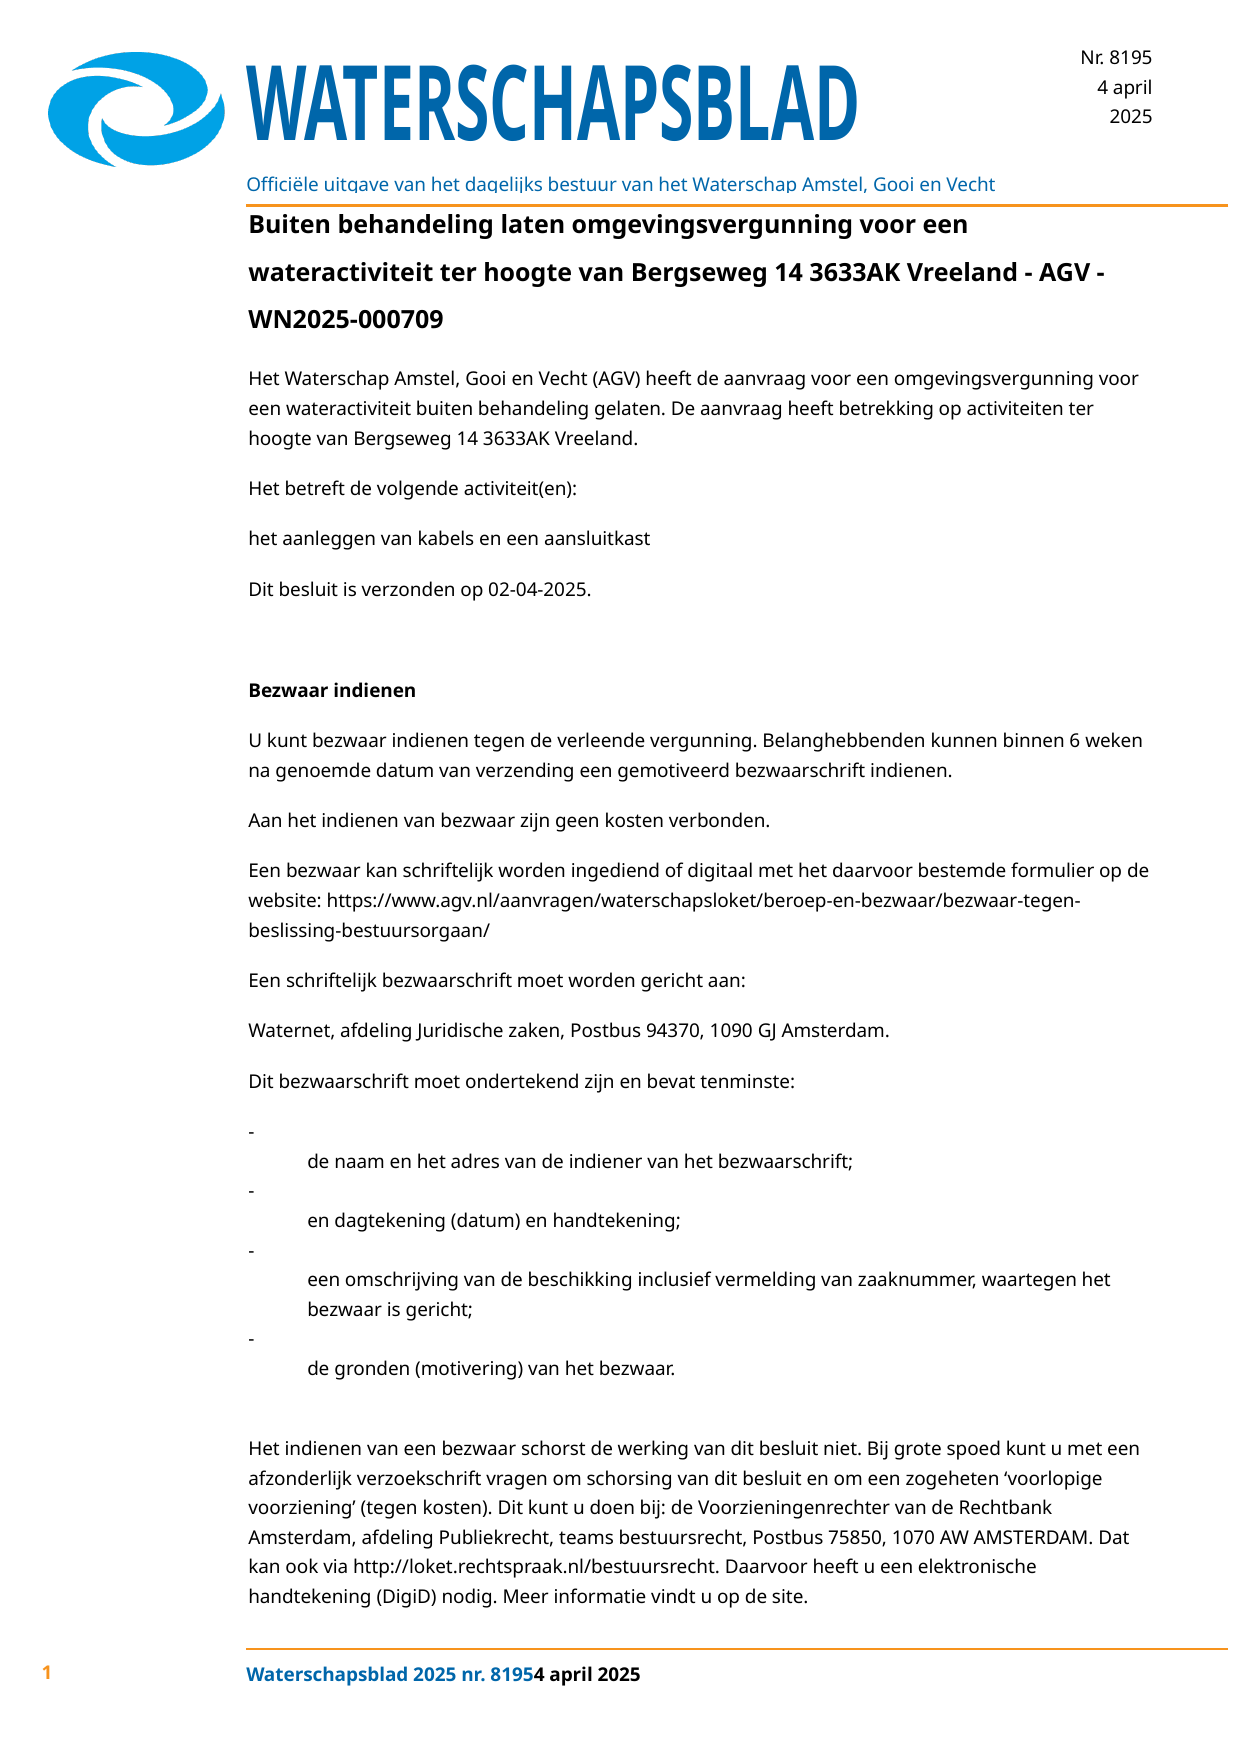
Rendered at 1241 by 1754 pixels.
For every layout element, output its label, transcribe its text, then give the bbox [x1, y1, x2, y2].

list de gronden (motivering) van het bezwaar. [248, 1355, 1152, 1381]
picture [41, 47, 231, 172]
text Bezwaar indienen [248, 677, 1152, 702]
text Dit bezwaarschrift moet ondertekend zijn en bevat tenminste: [248, 1068, 1152, 1094]
text Een bezwaar kan schriftelijk worden ingediend of digitaal met het daarvoor bestemde formulier op de website: https://www.agv.nl/aanvragen/waterschapsloket/beroep-en-bezwaar/bezwaar-tegen-beslissing-bestuursorgaan/ [248, 858, 1152, 942]
list de naam en het adres van de indiener van het bezwaarschrift; [248, 1148, 1152, 1174]
text Het betreft de volgende activiteit(en): [248, 475, 1152, 501]
list een omschrijving van de beschikking inclusief vermelding van zaaknummer, waartegen het bezwaar is gericht; [248, 1266, 1152, 1322]
text Dit besluit is verzonden op 02-04-2025. [248, 576, 1152, 602]
text Het Waterschap Amstel, Gooi en Vecht (AGV) heeft de aanvraag voor een omgevingsvergunning voor een wateractiviteit buiten behandeling gelaten. De aanvraag heeft betrekking op activiteiten ter hoogte van Bergseweg 14 3633AK Vreeland. [248, 366, 1152, 450]
text Waternet, afdeling Juridische zaken, Postbus 94370, 1090 GJ Amsterdam. [248, 1018, 1152, 1043]
text U kunt bezwaar indienen tegen de verleende vergunning. Belanghebbenden kunnen binnen 6 weken na genoemde datum van verzending een gemotiveerd bezwaarschrift indienen. [248, 727, 1152, 782]
text Buiten behandeling laten omgevingsvergunning voor een wateractiviteit ter hoogte van Bergseweg 14 3633AK Vreeland - AGV - WN2025-000709 [248, 207, 1152, 336]
text Een schriftelijk bezwaarschrift moet worden gericht aan: [248, 967, 1152, 993]
text het aanleggen van kabels en een aansluitkast [248, 526, 1152, 551]
text Het indienen van een bezwaar schorst de werking van dit besluit niet. Bij grote spoed kunt u met een afzonderlijk verzoekschrift vragen om schorsing van dit besluit en om een zogeheten ‘voorlopige voorziening’ (tegen kosten). Dit kunt u doen bij: de Voorzieningenrechter van de Rechtbank Amsterdam, afdeling Publiekrecht, teams bestuursrecht, Postbus 75850, 1070 AW AMSTERDAM. Dat kan ook via http://loket.rechtspraak.nl/bestuursrecht. Daarvoor heeft u een elektronische handtekening (DigiD) nodig. Meer informatie vindt u op de site. [248, 1435, 1152, 1609]
text Aan het indienen van bezwaar zijn geen kosten verbonden. [248, 807, 1152, 833]
list en dagtekening (datum) en handtekening; [248, 1207, 1152, 1233]
